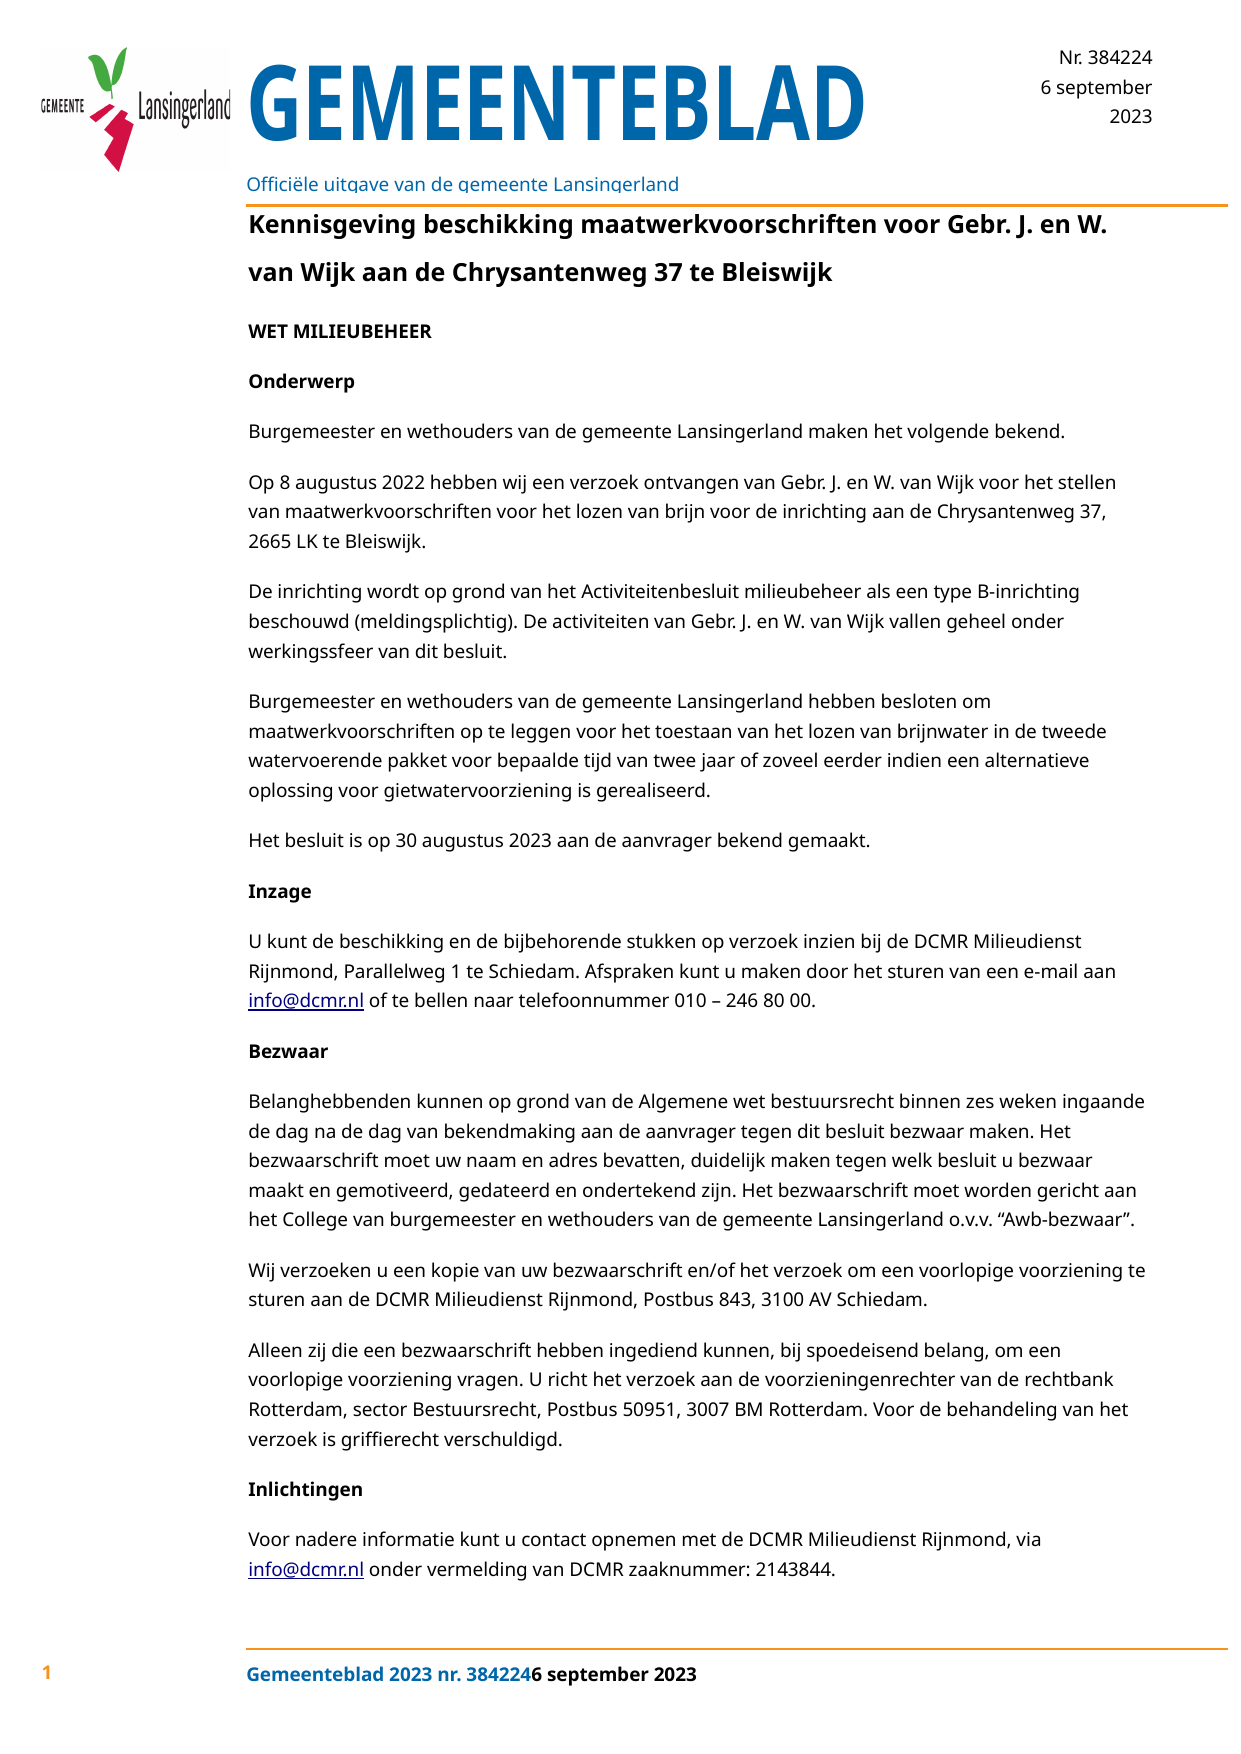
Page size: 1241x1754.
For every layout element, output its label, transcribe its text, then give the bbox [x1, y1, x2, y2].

text Kennisgeving beschikking maatwerkvoorschriften voor Gebr. J. en W. van Wijk aan de Chrysantenweg 37 te Bleiswijk [248, 207, 1152, 288]
text Burgemeester en wethouders van de gemeente Lansingerland hebben besloten om maatwerkvoorschriften op te leggen voor het toestaan van het lozen van brijnwater in de tweede watervoerende pakket voor bepaalde tijd van twee jaar of zoveel eerder indien een alternatieve oplossing voor gietwatervoorziening is gerealiseerd. [248, 688, 1152, 803]
picture [41, 47, 231, 172]
text Onderwerp [248, 368, 1152, 394]
text Voor nadere informatie kunt u contact opnemen met de DCMR Milieudienst Rijnmond, via info@dcmr.nl onder vermelding van DCMR zaaknummer: 2143844. [248, 1527, 1152, 1582]
text Op 8 augustus 2022 hebben wij een verzoek ontvangen van Gebr. J. en W. van Wijk voor het stellen van maatwerkvoorschriften voor het lozen van brijn voor de inrichting aan de Chrysantenweg 37, 2665 LK te Bleiswijk. [248, 469, 1152, 554]
text Alleen zij die een bezwaarschrift hebben ingediend kunnen, bij spoedeisend belang, om een voorlopige voorziening vragen. U richt het verzoek aan de voorzieningenrechter van de rechtbank Rotterdam, sector Bestuursrecht, Postbus 50951, 3007 BM Rotterdam. Voor de behandeling van het verzoek is griffierecht verschuldigd. [248, 1337, 1152, 1452]
text Inzage [248, 878, 1152, 904]
text Burgemeester en wethouders van de gemeente Lansingerland maken het volgende bekend. [248, 419, 1152, 444]
text WET MILIEUBEHEER [248, 318, 1152, 344]
text Het besluit is op 30 augustus 2023 aan de aanvrager bekend gemaakt. [248, 827, 1152, 853]
text Belanghebbenden kunnen op grond van de Algemene wet bestuursrecht binnen zes weken ingaande de dag na de dag van bekendmaking aan de aanvrager tegen dit besluit bezwaar maken. Het bezwaarschrift moet uw naam en adres bevatten, duidelijk maken tegen welk besluit u bezwaar maakt en gemotiveerd, gedateerd en ondertekend zijn. Het bezwaarschrift moet worden gericht aan het College van burgemeester en wethouders van de gemeente Lansingerland o.v.v. “Awb-bezwaar”. [248, 1088, 1152, 1232]
text Wij verzoeken u een kopie van uw bezwaarschrift en/of het verzoek om een voorlopige voorziening te sturen aan de DCMR Milieudienst Rijnmond, Postbus 843, 3100 AV Schiedam. [248, 1257, 1152, 1312]
text De inrichting wordt op grond van het Activiteitenbesluit milieubeheer als een type B-inrichting beschouwd (meldingsplichtig). De activiteiten van Gebr. J. en W. van Wijk vallen geheel onder werkingssfeer van dit besluit. [248, 579, 1152, 664]
text U kunt de beschikking en de bijbehorende stukken op verzoek inzien bij de DCMR Milieudienst Rijnmond, Parallelweg 1 te Schiedam. Afspraken kunt u maken door het sturen van een e-mail aan info@dcmr.nl of te bellen naar telefoonnummer 010 – 246 80 00. [248, 928, 1152, 1013]
text Inlichtingen [248, 1476, 1152, 1502]
text Bezwaar [248, 1038, 1152, 1064]
